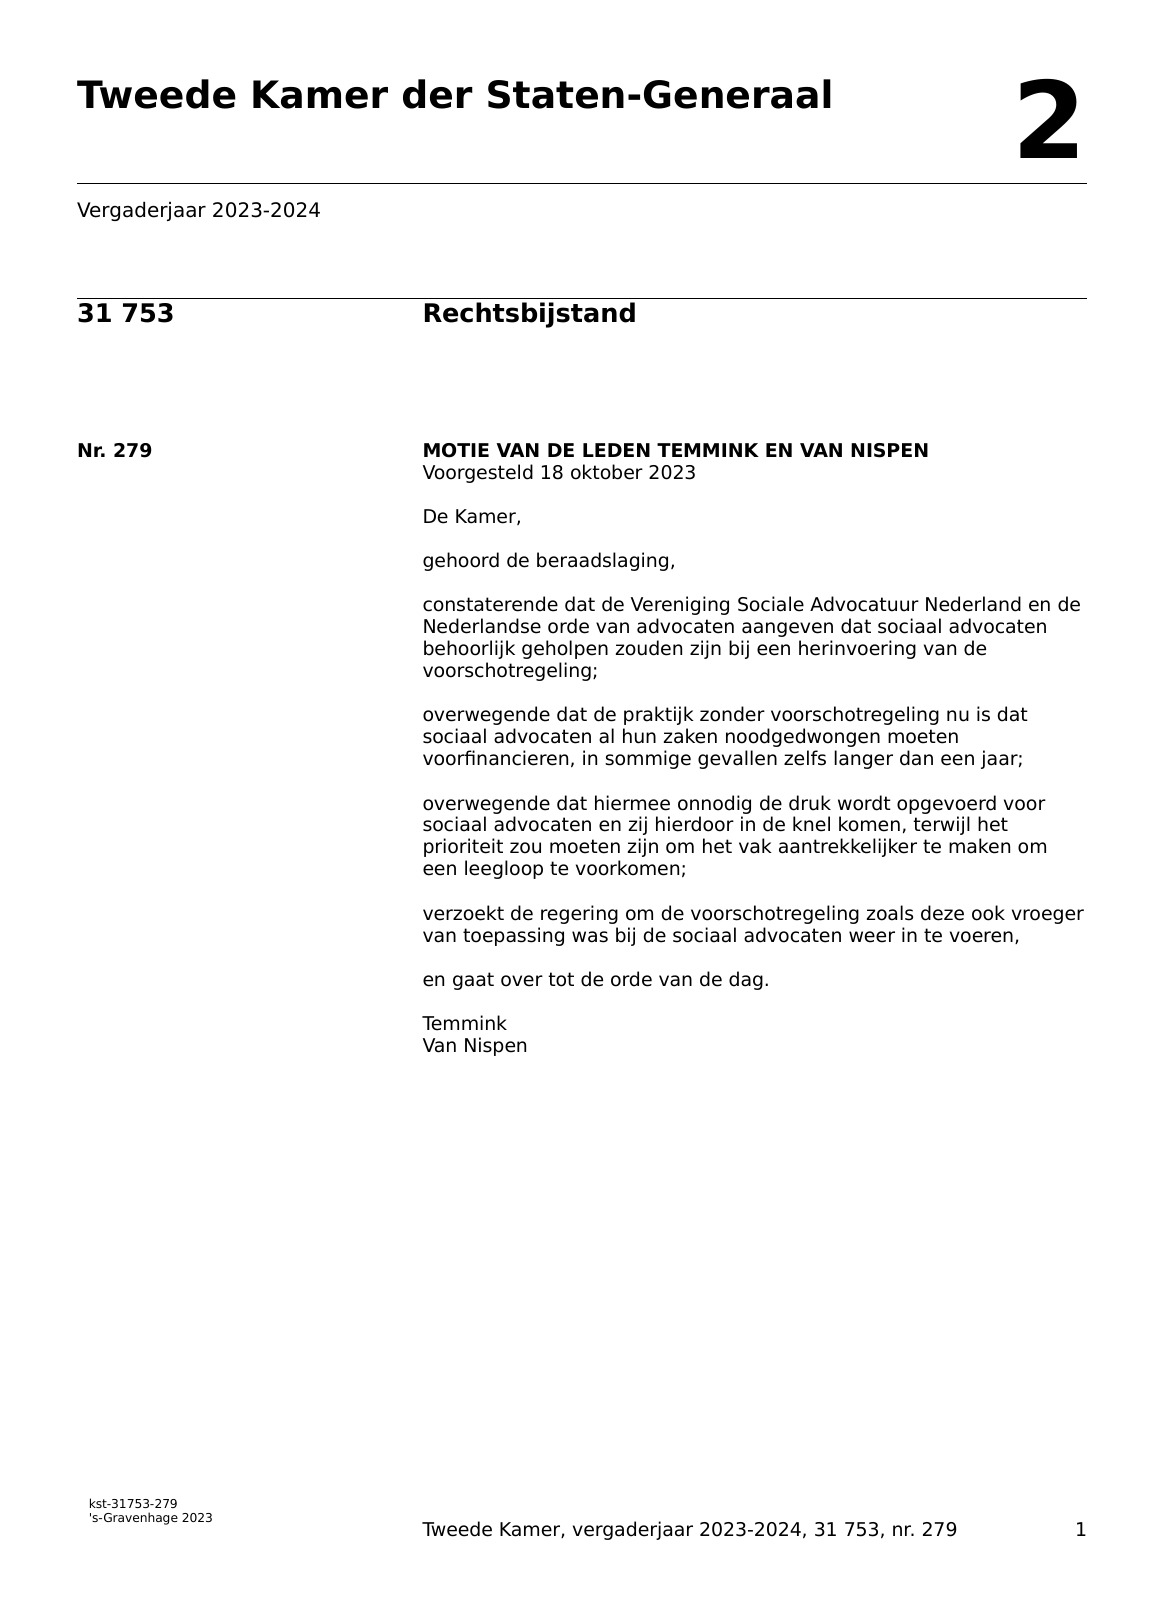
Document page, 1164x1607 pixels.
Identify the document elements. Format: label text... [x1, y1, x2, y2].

subtitle Nr. 279 MOTIE VAN DE LEDEN TEMMINK EN VAN NISPEN [77, 440, 1087, 462]
subtitle 31 753 Rechtsbijstand [77, 299, 1087, 329]
text De Kamer, [422, 506, 1087, 528]
text kst-31753-279 [88, 1497, 323, 1511]
text Temmink [422, 1013, 1087, 1035]
text overwegende dat de praktijk zonder voorschotregeling nu is dat sociaal advocaten al hun zaken noodgedwongen moeten voorfinancieren, in sommige gevallen zelfs langer dan een jaar; [422, 704, 1087, 770]
text Van Nispen [422, 1035, 1087, 1057]
text en gaat over tot de orde van de dag. [422, 969, 1087, 991]
text overwegende dat hiermee onnodig de druk wordt opgevoerd voor sociaal advocaten en zij hierdoor in de knel komen, terwijl het prioriteit zou moeten zijn om het vak aantrekkelijker te maken om een leegloop te voorkomen; [422, 792, 1087, 880]
table_header Tweede Kamer der Staten-Generaal [77, 59, 886, 183]
table_header 2 [886, 59, 1087, 183]
text constaterende dat de Vereniging Sociale Advocatuur Nederland en de Nederlandse orde van advocaten aangeven dat sociaal advocaten behoorlijk geholpen zouden zijn bij een herinvoering van de voorschotregeling; [422, 594, 1087, 682]
text verzoekt de regering om de voorschotregeling zoals deze ook vroeger van toepassing was bij de sociaal advocaten weer in te voeren, [422, 902, 1087, 946]
text gehoord de beraadslaging, [422, 550, 1087, 572]
text Voorgesteld 18 oktober 2023 [422, 462, 1087, 484]
text 's-Gravenhage 2023 [88, 1511, 323, 1525]
table_cell Vergaderjaar 2023-2024 [77, 184, 1087, 298]
